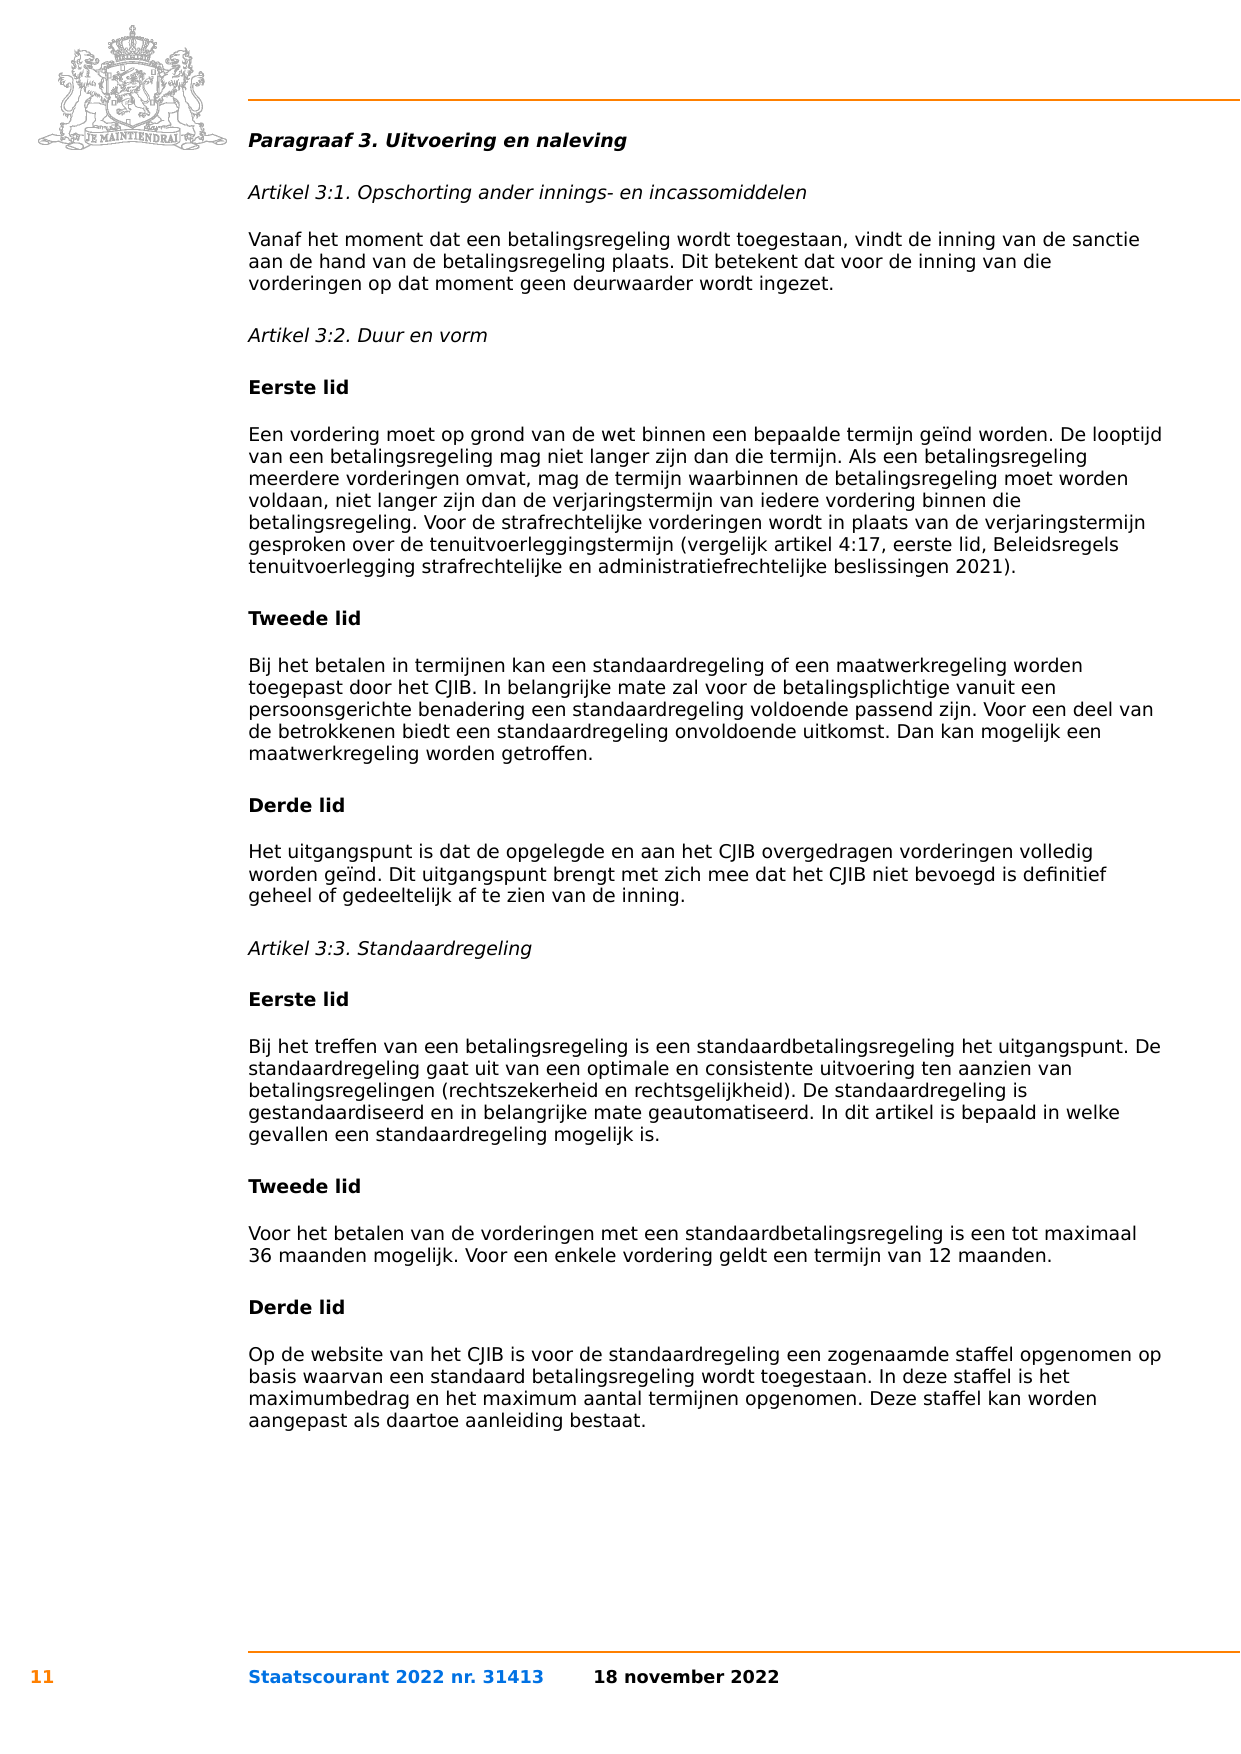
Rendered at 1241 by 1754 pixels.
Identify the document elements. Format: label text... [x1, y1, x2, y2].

subtitle Tweede lid [248, 1176, 1163, 1198]
text Bij het treffen van een betalingsregeling is een standaardbetalingsregeling het uitgangspunt. De standaardregeling gaat uit van een optimale en consistente uitvoering ten aanzien van betalingsregelingen (rechtszekerheid en rechtsgelijkheid). De standaardregeling is gestandaardiseerd en in belangrijke mate geautomatiseerd. In dit artikel is bepaald in welke gevallen een standaardregeling mogelijk is. [248, 1036, 1163, 1146]
subtitle Derde lid [248, 794, 1163, 816]
subtitle Artikel 3:1. Opschorting ander innings- en incassomiddelen [248, 182, 1163, 204]
subtitle Tweede lid [248, 608, 1163, 629]
subtitle Artikel 3:3. Standaardregeling [248, 937, 1163, 959]
text Op de website van het CJIB is voor de standaardregeling een zogenaamde staffel opgenomen op basis waarvan een standaard betalingsregeling wordt toegestaan. In deze staffel is het maximumbedrag en het maximum aantal termijnen opgenomen. Deze staffel kan worden aangepast als daartoe aanleiding bestaat. [248, 1344, 1163, 1432]
text Een vordering moet op grond van de wet binnen een bepaalde termijn geïnd worden. De looptijd van een betalingsregeling mag niet langer zijn dan die termijn. Als een betalingsregeling meerdere vorderingen omvat, mag de termijn waarbinnen de betalingsregeling moet worden voldaan, niet langer zijn dan de verjaringstermijn van iedere vordering binnen die betalingsregeling. Voor de strafrechtelijke vorderingen wordt in plaats van de verjaringstermijn gesproken over de tenuitvoerleggingstermijn (vergelijk artikel 4:17, eerste lid, Beleidsregels tenuitvoerlegging strafrechtelijke en administratiefrechtelijke beslissingen 2021). [248, 424, 1163, 578]
picture [38, 25, 227, 150]
subtitle Paragraaf 3. Uitvoering en naleving [248, 130, 1163, 152]
text Het uitgangspunt is dat de opgelegde en aan het CJIB overgedragen vorderingen volledig worden geïnd. Dit uitgangspunt brengt met zich mee dat het CJIB niet bevoegd is definitief geheel of gedeeltelijk af te zien van de inning. [248, 841, 1163, 907]
text Voor het betalen van de vorderingen met een standaardbetalingsregeling is een tot maximaal 36 maanden mogelijk. Voor een enkele vordering geldt een termijn van 12 maanden. [248, 1223, 1163, 1267]
text Vanaf het moment dat een betalingsregeling wordt toegestaan, vindt de inning van de sanctie aan de hand van de betalingsregeling plaats. Dit betekent dat voor de inning van die vorderingen op dat moment geen deurwaarder wordt ingezet. [248, 229, 1163, 295]
subtitle Eerste lid [248, 377, 1163, 399]
subtitle Eerste lid [248, 989, 1163, 1011]
subtitle Derde lid [248, 1297, 1163, 1319]
text Bij het betalen in termijnen kan een standaardregeling of een maatwerkregeling worden toegepast door het CJIB. In belangrijke mate zal voor de betalingsplichtige vanuit een persoonsgerichte benadering een standaardregeling voldoende passend zijn. Voor een deel van de betrokkenen biedt een standaardregeling onvoldoende uitkomst. Dan kan mogelijk een maatwerkregeling worden getroffen. [248, 654, 1163, 764]
subtitle Artikel 3:2. Duur en vorm [248, 325, 1163, 347]
